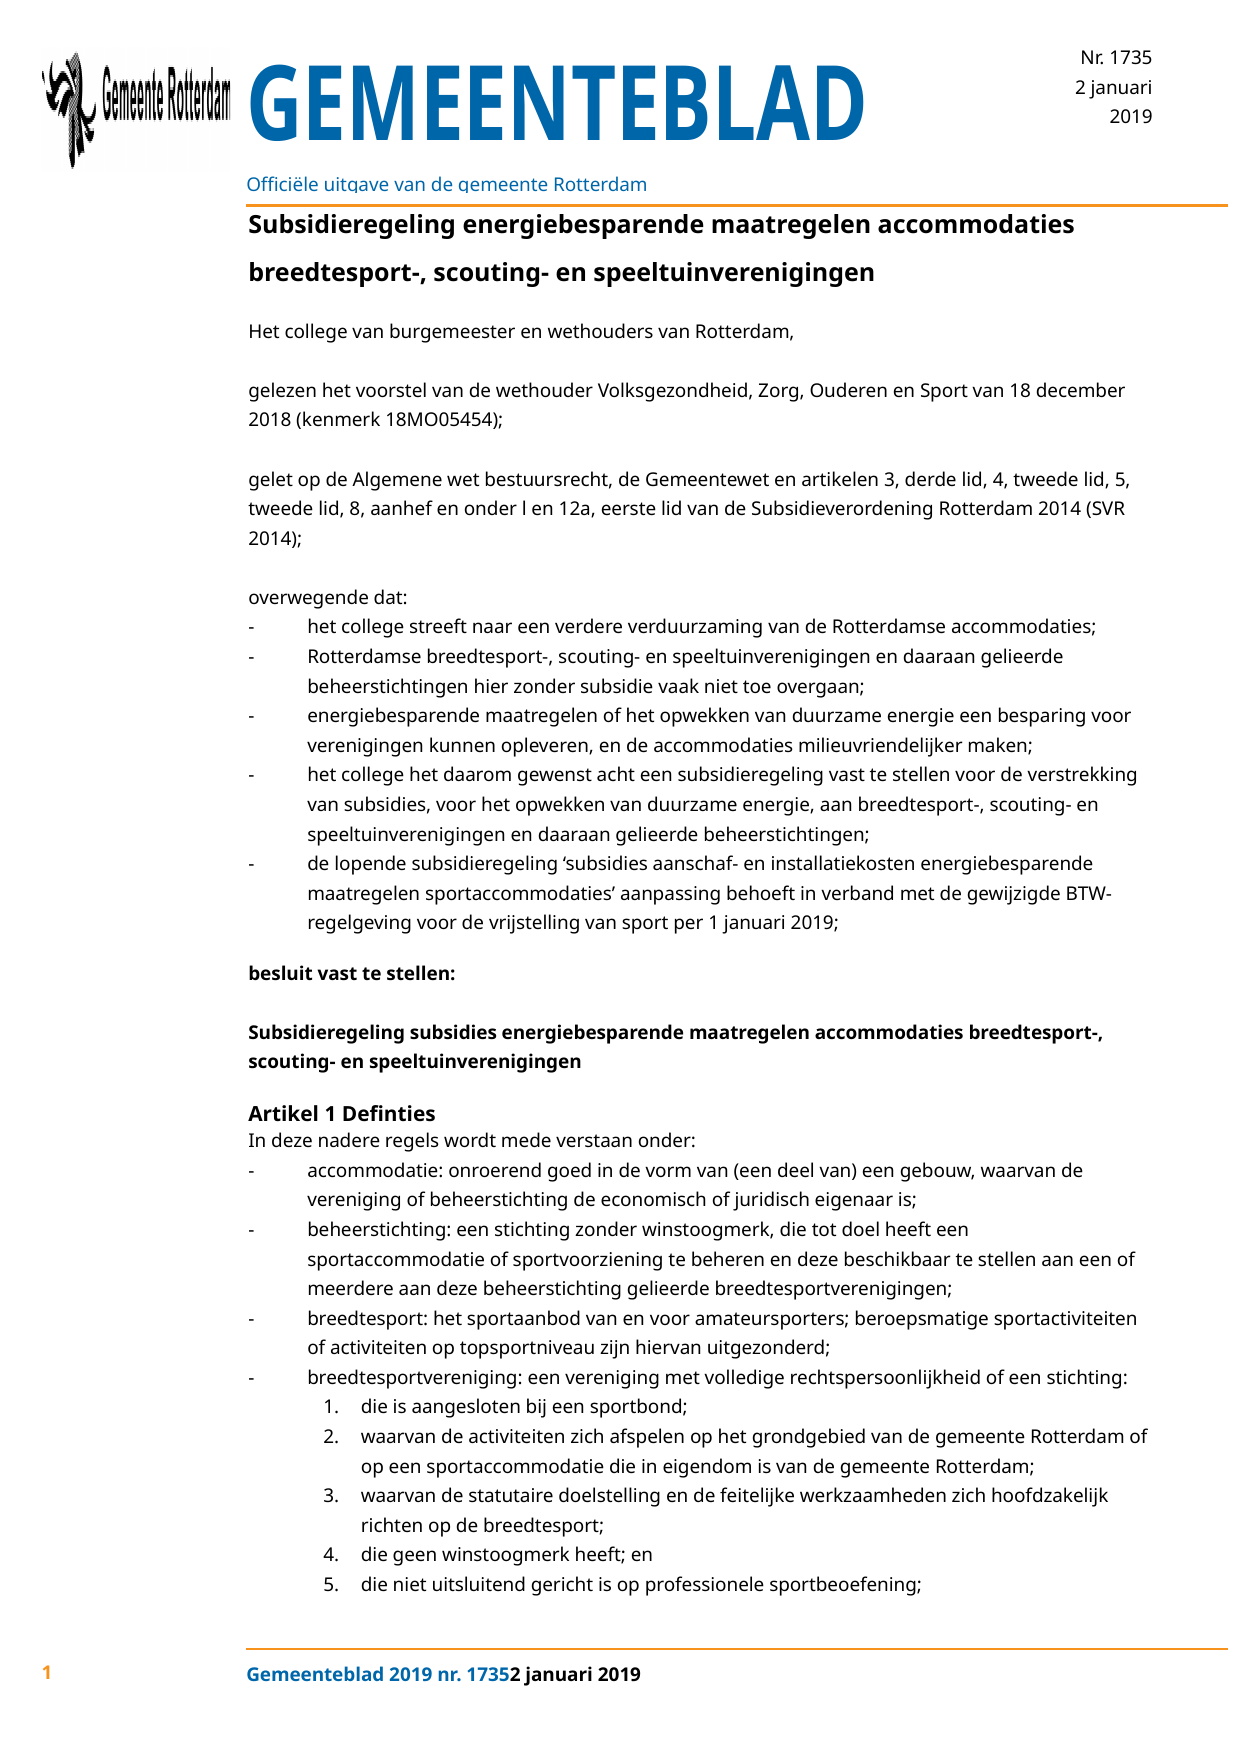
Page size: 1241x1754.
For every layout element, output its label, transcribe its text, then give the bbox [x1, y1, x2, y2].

text In deze nadere regels wordt mede verstaan onder: [248, 1127, 1152, 1153]
list die geen winstoogmerk heeft; en [323, 1542, 1152, 1567]
text besluit vast te stellen: [248, 960, 1152, 986]
list het college streeft naar een verdere verduurzaming van de Rotterdamse accommodaties; [248, 614, 1152, 639]
list breedtesport: het sportaanbod van en voor amateursporters; beroepsmatige sportactiviteiten of activiteiten op topsportniveau zijn hiervan uitgezonderd; [248, 1305, 1152, 1360]
list breedtesportvereniging: een vereniging met volledige rechtspersoonlijkheid of een stichting: [248, 1364, 1152, 1390]
text Subsidieregeling energiebesparende maatregelen accommodaties breedtesport-, scouting- en speeltuinverenigingen [248, 207, 1152, 288]
list waarvan de statutaire doelstelling en de feitelijke werkzaamheden zich hoofdzakelijk richten op de breedtesport; [323, 1482, 1152, 1538]
text Artikel 1 Definties [248, 1099, 1152, 1127]
text gelezen het voorstel van de wethouder Volksgezondheid, Zorg, Ouderen en Sport van 18 december 2018 (kenmerk 18MO05454); [248, 377, 1152, 432]
text overwegende dat: [248, 584, 1152, 610]
text Subsidieregeling subsidies energiebesparende maatregelen accommodaties breedtesport-, scouting- en speeltuinverenigingen [248, 1019, 1152, 1074]
list waarvan de activiteiten zich afspelen op het grondgebied van de gemeente Rotterdam of op een sportaccommodatie die in eigendom is van de gemeente Rotterdam; [323, 1423, 1152, 1479]
list Rotterdamse breedtesport-, scouting- en speeltuinverenigingen en daaraan gelieerde beheerstichtingen hier zonder subsidie vaak niet toe overgaan; [248, 643, 1152, 699]
list beheerstichting: een stichting zonder winstoogmerk, die tot doel heeft een sportaccommodatie of sportvoorziening te beheren en deze beschikbaar te stellen aan een of meerdere aan deze beheerstichting gelieerde breedtesportverenigingen; [248, 1216, 1152, 1301]
list accommodatie: onroerend goed in de vorm van (een deel van) een gebouw, waarvan de vereniging of beheerstichting de economisch of juridisch eigenaar is; [248, 1157, 1152, 1212]
picture [41, 47, 231, 172]
text gelet op de Algemene wet bestuursrecht, de Gemeentewet en artikelen 3, derde lid, 4, tweede lid, 5, tweede lid, 8, aanhef en onder l en 12a, eerste lid van de Subsidieverordening Rotterdam 2014 (SVR 2014); [248, 466, 1152, 551]
text Het college van burgemeester en wethouders van Rotterdam, [248, 318, 1152, 344]
list het college het daarom gewenst acht een subsidieregeling vast te stellen voor de verstrekking van subsidies, voor het opwekken van duurzame energie, aan breedtesport-, scouting- en speeltuinverenigingen en daaraan gelieerde beheerstichtingen; [248, 762, 1152, 847]
list die is aangesloten bij een sportbond; [323, 1394, 1152, 1419]
list die niet uitsluitend gericht is op professionele sportbeoefening; [323, 1571, 1152, 1597]
list de lopende subsidieregeling ‘subsidies aanschaf- en installatiekosten energiebesparende maatregelen sportaccommodaties’ aanpassing behoeft in verband met de gewijzigde BTW-regelgeving voor de vrijstelling van sport per 1 januari 2019; [248, 850, 1152, 935]
list energiebesparende maatregelen of het opwekken van duurzame energie een besparing voor verenigingen kunnen opleveren, en de accommodaties milieuvriendelijker maken; [248, 702, 1152, 758]
